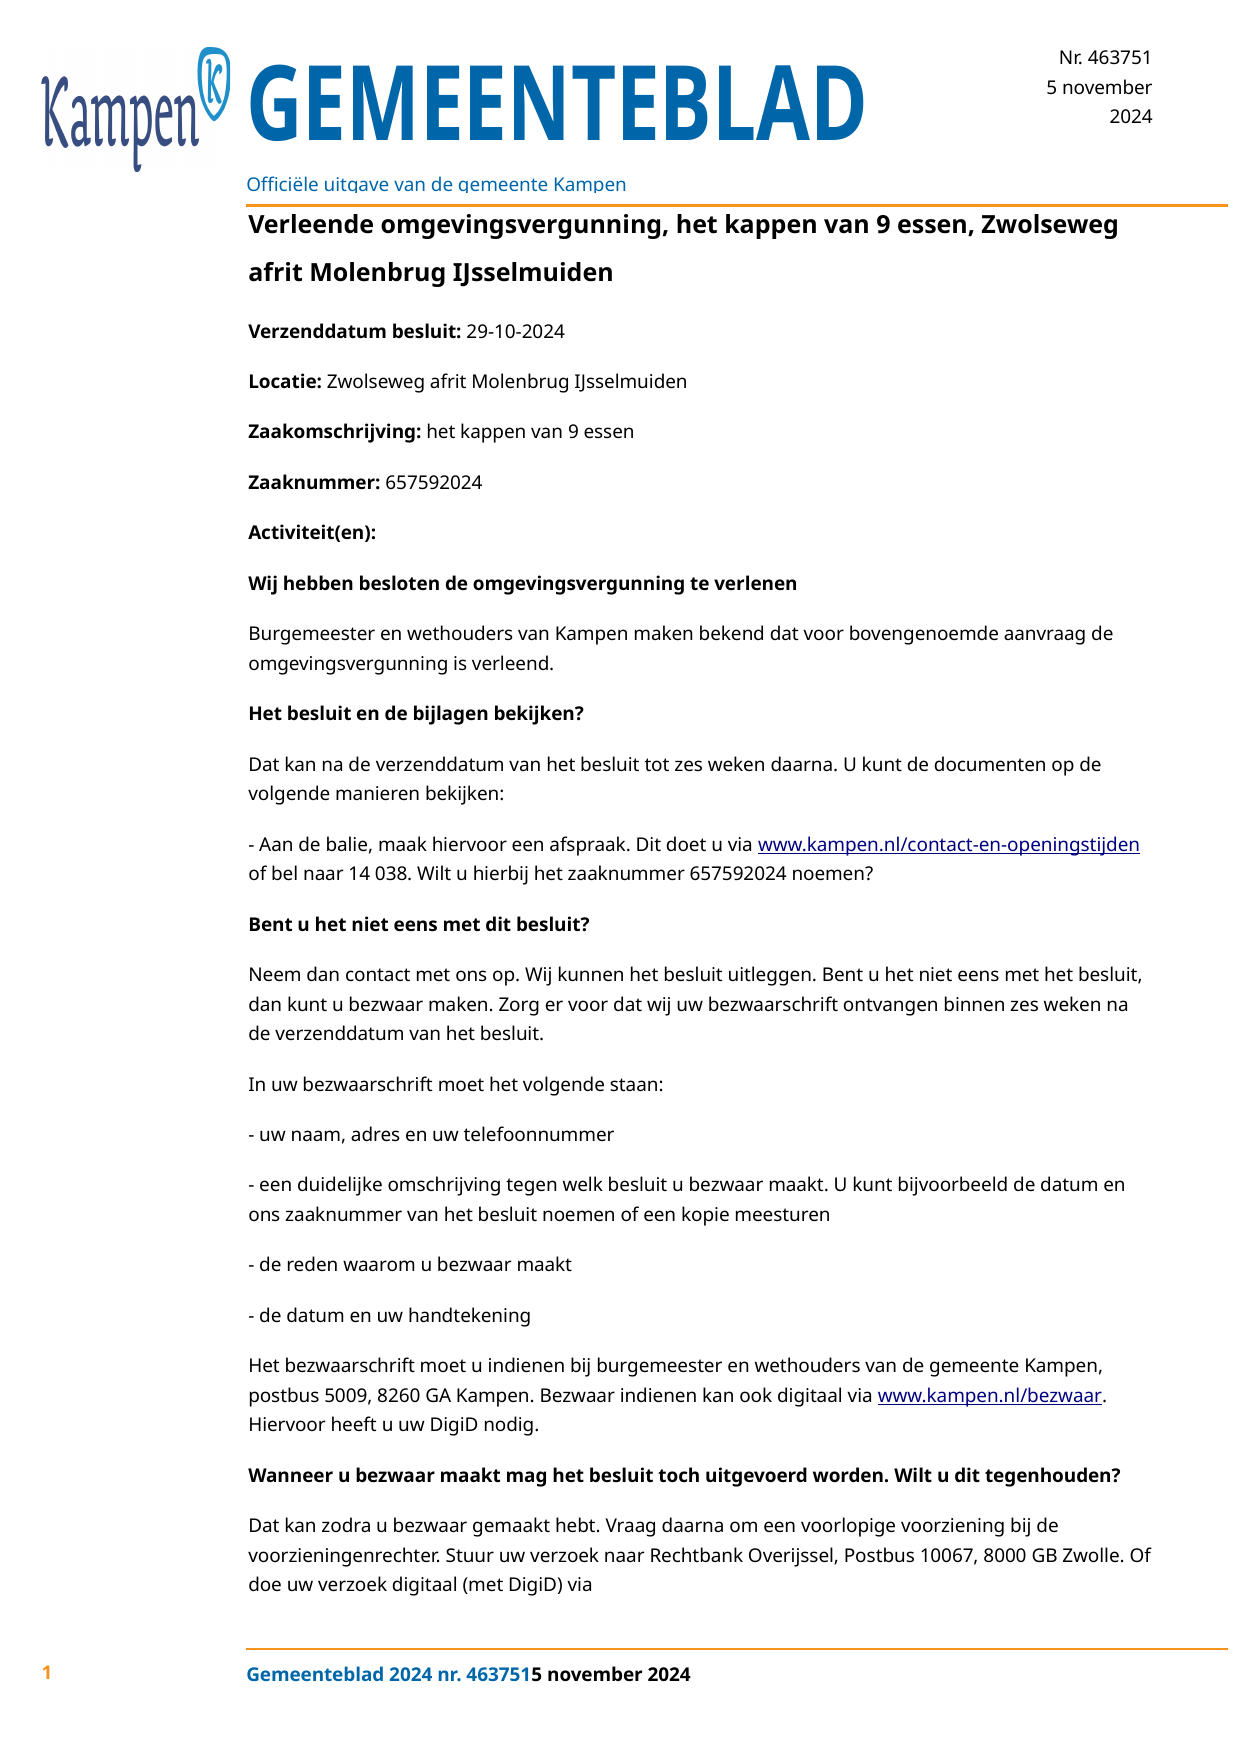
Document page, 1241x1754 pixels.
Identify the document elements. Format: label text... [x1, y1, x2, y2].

text - de reden waarom u bezwaar maakt [248, 1252, 1152, 1277]
text Zaaknummer: 657592024 [248, 469, 1152, 495]
text Zaakomschrijving: het kappen van 9 essen [248, 419, 1152, 444]
picture [41, 47, 231, 172]
text Wanneer u bezwaar maakt mag het besluit toch uitgevoerd worden. Wilt u dit tegenhouden? [248, 1462, 1152, 1488]
text Wij hebben besloten de omgevingsvergunning te verlenen [248, 570, 1152, 596]
text - uw naam, adres en uw telefoonnummer [248, 1121, 1152, 1147]
text Locatie: Zwolseweg afrit Molenbrug IJsselmuiden [248, 368, 1152, 394]
text - een duidelijke omschrijving tegen welk besluit u bezwaar maakt. U kunt bijvoorbeeld de datum en ons zaaknummer van het besluit noemen of een kopie meesturen [248, 1172, 1152, 1227]
text Dat kan zodra u bezwaar gemaakt hebt. Vraag daarna om een voorlopige voorziening bij de voorzieningenrechter. Stuur uw verzoek naar Rechtbank Overijssel, Postbus 10067, 8000 GB Zwolle. Of doe uw verzoek digitaal (met DigiD) via [248, 1512, 1152, 1597]
text Verzenddatum besluit: 29-10-2024 [248, 318, 1152, 344]
text - Aan de balie, maak hiervoor een afspraak. Dit doet u via www.kampen.nl/contact-en-openingstijden of bel naar 14 038. Wilt u hierbij het zaaknummer 657592024 noemen? [248, 831, 1152, 886]
text Activiteit(en): [248, 519, 1152, 545]
text - de datum en uw handtekening [248, 1302, 1152, 1328]
text Neem dan contact met ons op. Wij kunnen het besluit uitleggen. Bent u het niet eens met het besluit, dan kunt u bezwaar maken. Zorg er voor dat wij uw bezwaarschrift ontvangen binnen zes weken na de verzenddatum van het besluit. [248, 961, 1152, 1046]
text Het bezwaarschrift moet u indienen bij burgemeester en wethouders van de gemeente Kampen, postbus 5009, 8260 GA Kampen. Bezwaar indienen kan ook digitaal via www.kampen.nl/bezwaar. Hiervoor heeft u uw DigiD nodig. [248, 1352, 1152, 1437]
text Het besluit en de bijlagen bekijken? [248, 700, 1152, 726]
text Burgemeester en wethouders van Kampen maken bekend dat voor bovengenoemde aanvraag de omgevingsvergunning is verleend. [248, 620, 1152, 676]
text Bent u het niet eens met dit besluit? [248, 911, 1152, 937]
text In uw bezwaarschrift moet het volgende staan: [248, 1071, 1152, 1097]
text Verleende omgevingsvergunning, het kappen van 9 essen, Zwolseweg afrit Molenbrug IJsselmuiden [248, 207, 1152, 288]
text Dat kan na de verzenddatum van het besluit tot zes weken daarna. U kunt de documenten op de volgende manieren bekijken: [248, 751, 1152, 806]
